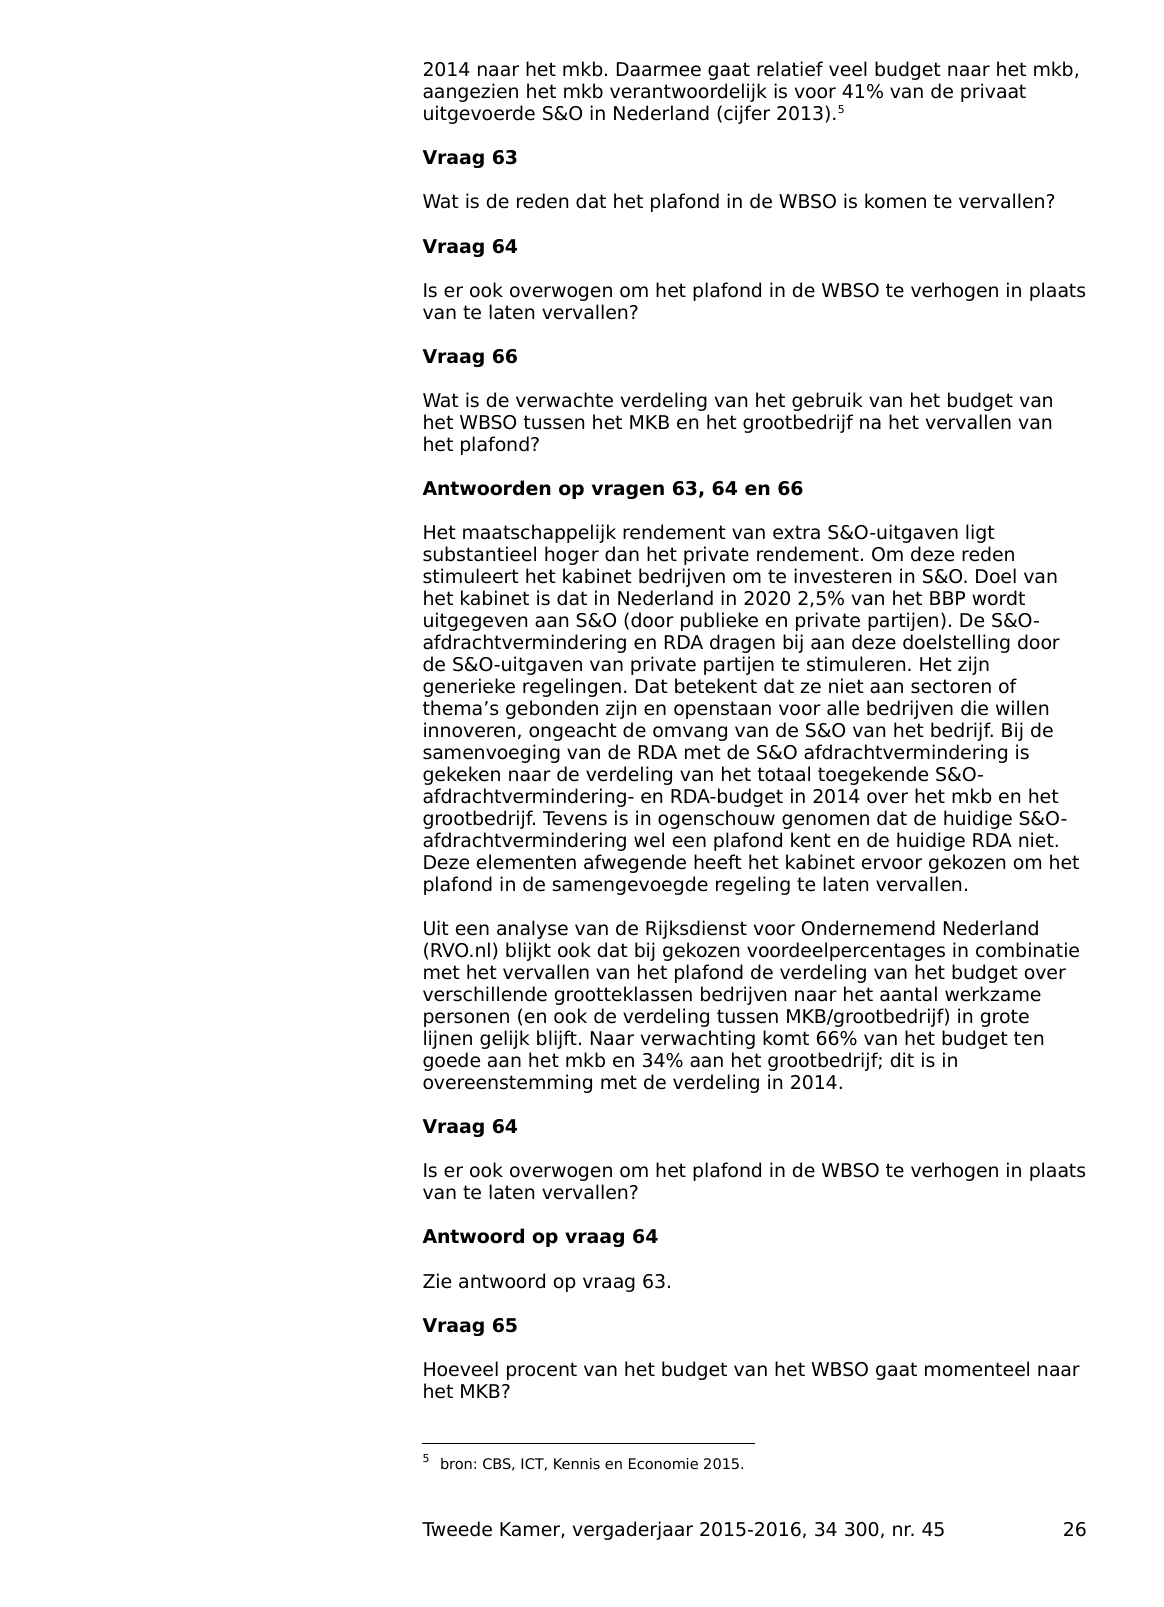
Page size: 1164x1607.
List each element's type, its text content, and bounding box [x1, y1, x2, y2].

text Hoeveel procent van het budget van het WBSO gaat momenteel naar het MKB? [422, 1359, 1087, 1403]
subtitle Vraag 65 [422, 1315, 1087, 1337]
subtitle Vraag 63 [422, 147, 1087, 169]
text Is er ook overwogen om het plafond in de WBSO te verhogen in plaats van te laten vervallen? [422, 1160, 1087, 1204]
subtitle Antwoorden op vragen 63, 64 en 66 [422, 478, 1087, 500]
subtitle Vraag 64 [422, 1116, 1087, 1138]
subtitle Antwoord op vraag 64 [422, 1226, 1087, 1248]
text Het maatschappelijk rendement van extra S&O-uitgaven ligt substantieel hoger dan het private rendement. Om deze reden stimuleert het kabinet bedrijven om te investeren in S&O. Doel van het kabinet is dat in Nederland in 2020 2,5% van het BBP wordt uitgegeven aan S&O (door publieke en private partijen). De S&O-afdrachtvermindering en RDA dragen bij aan deze doelstelling door de S&O-uitgaven van private partijen te stimuleren. Het zijn generieke regelingen. Dat betekent dat ze niet aan sectoren of thema’s gebonden zijn en openstaan voor alle bedrijven die willen innoveren, ongeacht de omvang van de S&O van het bedrijf. Bij de samenvoeging van de RDA met de S&O afdrachtvermindering is gekeken naar de verdeling van het totaal toegekende S&O-afdrachtvermindering- en RDA-budget in 2014 over het mkb en het grootbedrijf. Tevens is in ogenschouw genomen dat de huidige S&O-afdrachtvermindering wel een plafond kent en de huidige RDA niet. Deze elementen afwegende heeft het kabinet ervoor gekozen om het plafond in de samengevoegde regeling te laten vervallen. [422, 522, 1087, 896]
subtitle Vraag 64 [422, 236, 1087, 257]
subtitle Vraag 66 [422, 346, 1087, 368]
text Wat is de verwachte verdeling van het gebruik van het budget van het WBSO tussen het MKB en het grootbedrijf na het vervallen van het plafond? [422, 390, 1087, 456]
text Is er ook overwogen om het plafond in de WBSO te verhogen in plaats van te laten vervallen? [422, 280, 1087, 324]
text Zie antwoord op vraag 63. [422, 1271, 1087, 1293]
text 2014 naar het mkb. Daarmee gaat relatief veel budget naar het mkb, aangezien het mkb verantwoordelijk is voor 41% van de privaat uitgevoerde S&O in Nederland (cijfer 2013). [422, 59, 1087, 125]
text Wat is de reden dat het plafond in de WBSO is komen te vervallen? [422, 191, 1087, 213]
text bron: CBS, ICT, Kennis en Economie 2015. [422, 1452, 1087, 1474]
text Uit een analyse van de Rijksdienst voor Ondernemend Nederland (RVO.nl) blijkt ook dat bij gekozen voordeelpercentages in combinatie met het vervallen van het plafond de verdeling van het budget over verschillende grootteklassen bedrijven naar het aantal werkzame personen (en ook de verdeling tussen MKB/grootbedrijf) in grote lijnen gelijk blijft. Naar verwachting komt 66% van het budget ten goede aan het mkb en 34% aan het grootbedrijf; dit is in overeenstemming met de verdeling in 2014. [422, 918, 1087, 1094]
